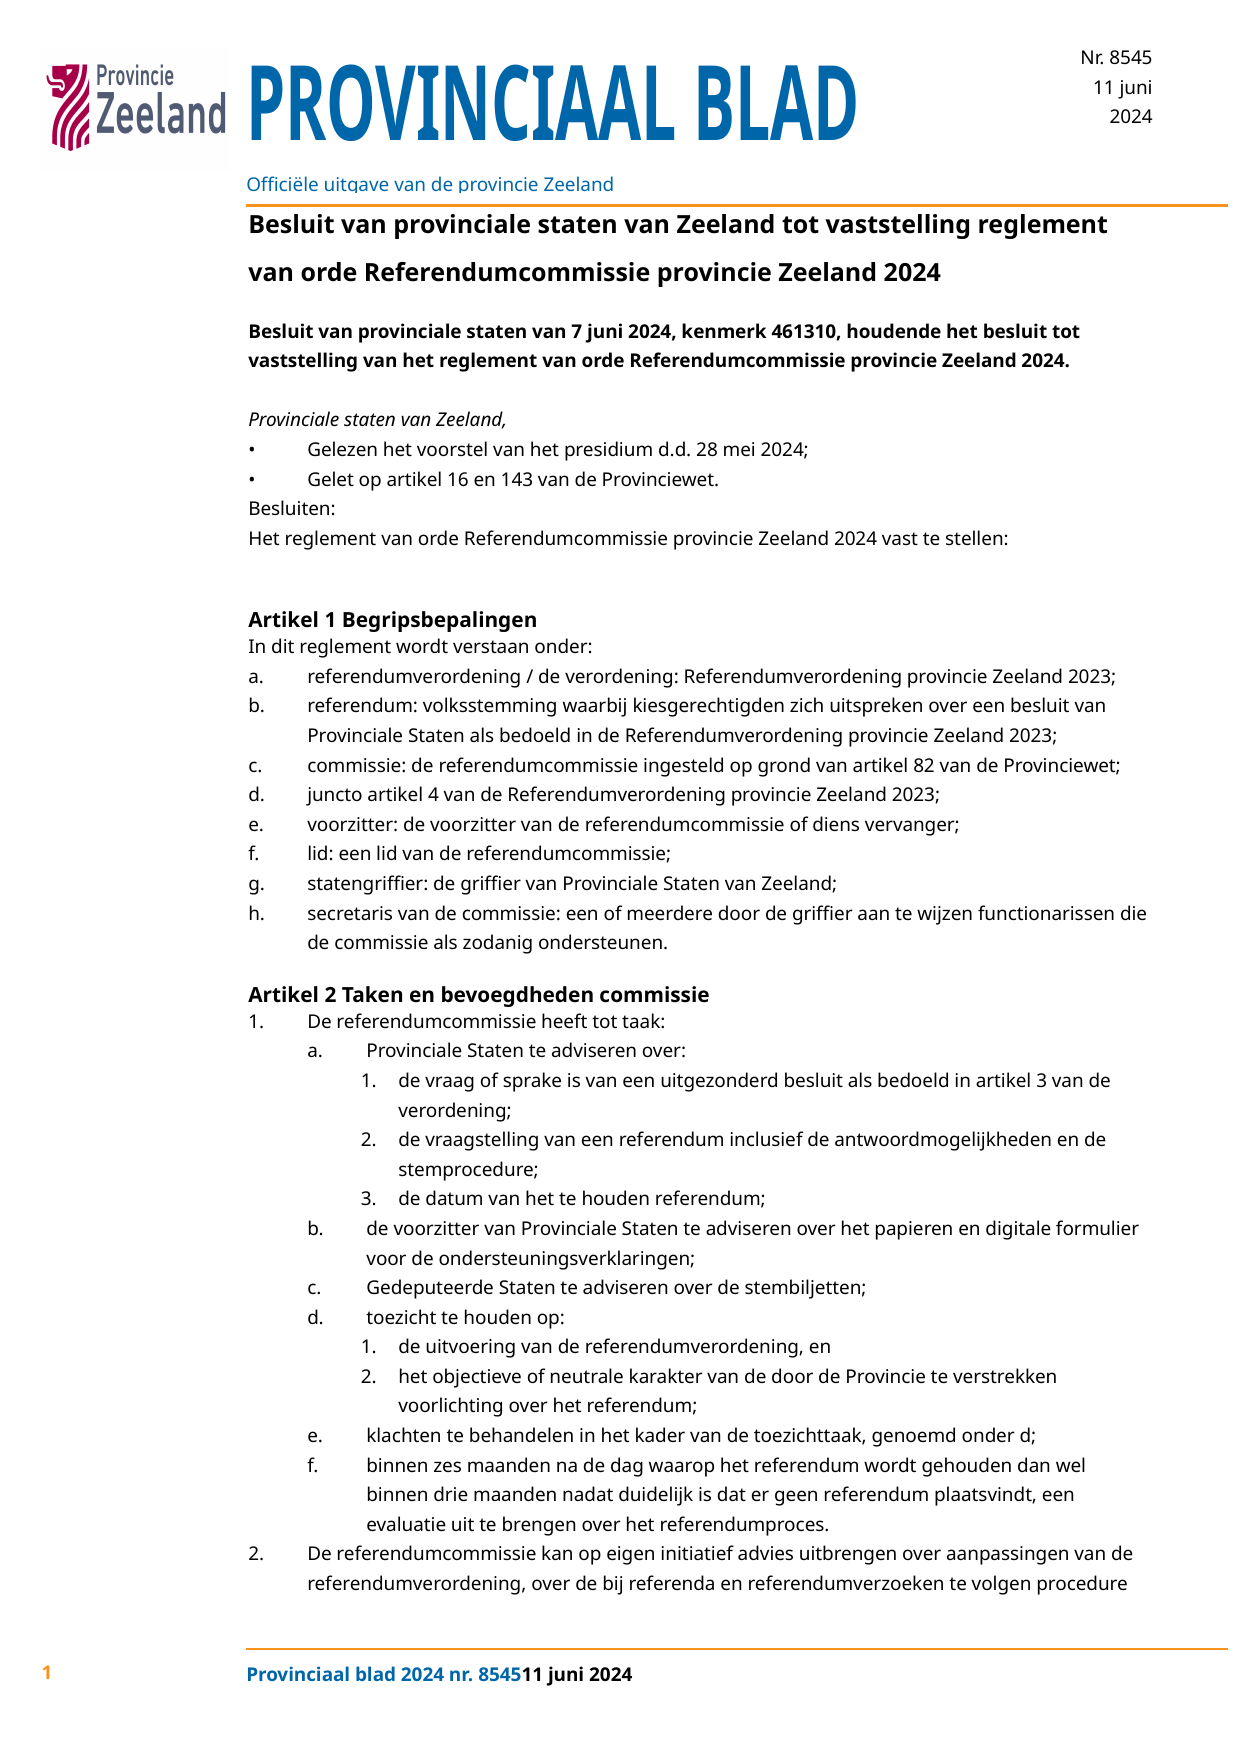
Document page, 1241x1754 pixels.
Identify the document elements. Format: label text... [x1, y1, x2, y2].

text Het reglement van orde Referendumcommissie provincie Zeeland 2024 vast te stellen: [248, 525, 1152, 551]
text Artikel 2 Taken en bevoegdheden commissie [248, 980, 1152, 1008]
list binnen zes maanden na de dag waarop het referendum wordt gehouden dan wel binnen drie maanden nadat duidelijk is dat er geen referendum plaatsvindt, een evaluatie uit te brengen over het referendumproces. [307, 1452, 1152, 1537]
text Besluit van provinciale staten van Zeeland tot vaststelling reglement van orde Referendumcommissie provincie Zeeland 2024 [248, 207, 1152, 288]
list de datum van het te houden referendum; [361, 1186, 1152, 1211]
list de vraagstelling van een referendum inclusief de antwoordmogelijkheden en de stemprocedure; [361, 1126, 1152, 1182]
list Gelezen het voorstel van het presidium d.d. 28 mei 2024; [248, 436, 1152, 462]
list de vraag of sprake is van een uitgezonderd besluit als bedoeld in artikel 3 van de verordening; [361, 1067, 1152, 1123]
list lid: een lid van de referendumcommissie; [248, 841, 1152, 866]
list commissie: de referendumcommissie ingesteld op grond van artikel 82 van de Provinciewet; [248, 752, 1152, 777]
list voorzitter: de voorzitter van de referendumcommissie of diens vervanger; [248, 811, 1152, 837]
text Artikel 1 Begripsbepalingen [248, 605, 1152, 633]
list De referendumcommissie kan op eigen initiatief advies uitbrengen over aanpassingen van de referendumverordening, over de bij referenda en referendumverzoeken te volgen procedure [248, 1541, 1152, 1596]
list statengriffier: de griffier van Provinciale Staten van Zeeland; [248, 870, 1152, 896]
list juncto artikel 4 van de Referendumverordening provincie Zeeland 2023; [248, 781, 1152, 807]
list het objectieve of neutrale karakter van de door de Provincie te verstrekken voorlichting over het referendum; [361, 1363, 1152, 1418]
text In dit reglement wordt verstaan onder: [248, 633, 1152, 659]
list referendumverordening / de verordening: Referendumverordening provincie Zeeland 2023; [248, 663, 1152, 689]
list Gedeputeerde Staten te adviseren over de stembiljetten; [307, 1274, 1152, 1300]
list klachten te behandelen in het kader van de toezichttaak, genoemd onder d; [307, 1422, 1152, 1448]
text Provinciale staten van Zeeland, [248, 407, 1152, 432]
text Besluit van provinciale staten van 7 juni 2024, kenmerk 461310, houdende het besluit tot vaststelling van het reglement van orde Referendumcommissie provincie Zeeland 2024. [248, 318, 1152, 373]
list toezicht te houden op: [307, 1304, 1152, 1330]
picture [41, 47, 231, 172]
list Provinciale Staten te adviseren over: [307, 1038, 1152, 1063]
list referendum: volksstemming waarbij kiesgerechtigden zich uitspreken over een besluit van Provinciale Staten als bedoeld in de Referendumverordening provincie Zeeland 2023; [248, 693, 1152, 748]
list de uitvoering van de referendumverordening, en [361, 1333, 1152, 1359]
list de voorzitter van Provinciale Staten te adviseren over het papieren en digitale formulier voor de ondersteuningsverklaringen; [307, 1215, 1152, 1271]
list Gelet op artikel 16 en 143 van de Provinciewet. [248, 466, 1152, 492]
list De referendumcommissie heeft tot taak: [248, 1008, 1152, 1034]
text Besluiten: [248, 495, 1152, 521]
list secretaris van de commissie: een of meerdere door de griffier aan te wijzen functionarissen die de commissie als zodanig ondersteunen. [248, 900, 1152, 955]
